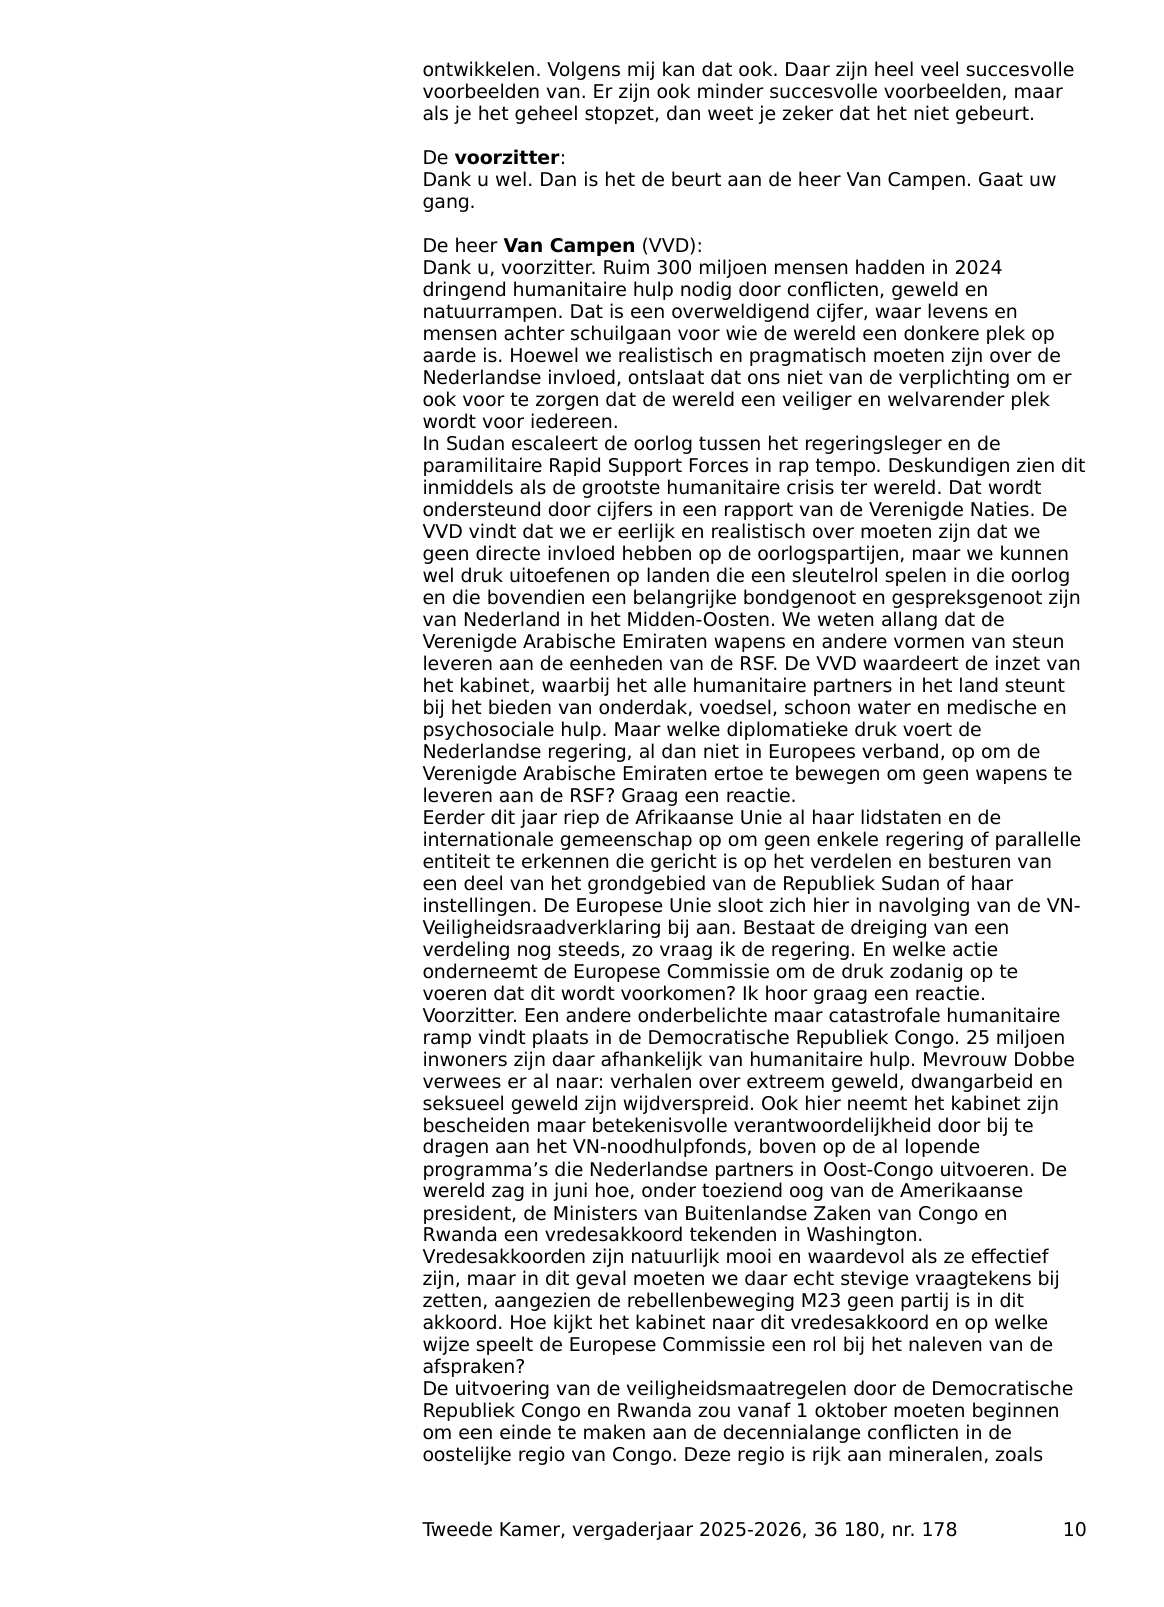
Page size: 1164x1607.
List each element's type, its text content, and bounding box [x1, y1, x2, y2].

text Voorzitter. Een andere onderbelichte maar catastrofale humanitaire ramp vindt plaats in de Democratische Republiek Congo. 25 miljoen inwoners zijn daar afhankelijk van humanitaire hulp. Mevrouw Dobbe verwees er al naar: verhalen over extreem geweld, dwangarbeid en seksueel geweld zijn wijdverspreid. Ook hier neemt het kabinet zijn bescheiden maar betekenisvolle verantwoordelijkheid door bij te dragen aan het VN-noodhulpfonds, boven op de al lopende programma’s die Nederlandse partners in Oost-Congo uitvoeren. De wereld zag in juni hoe, onder toeziend oog van de Amerikaanse president, de Ministers van Buitenlandse Zaken van Congo en Rwanda een vredesakkoord tekenden in Washington. Vredesakkoorden zijn natuurlijk mooi en waardevol als ze effectief zijn, maar in dit geval moeten we daar echt stevige vraagtekens bij zetten, aangezien de rebellenbeweging M23 geen partij is in dit akkoord. Hoe kijkt het kabinet naar dit vredesakkoord en op welke wijze speelt de Europese Commissie een rol bij het naleven van de afspraken? [422, 1004, 1087, 1378]
text De heer Van Campen (VVD): [422, 235, 1087, 257]
text Dank u, voorzitter. Ruim 300 miljoen mensen hadden in 2024 dringend humanitaire hulp nodig door conflicten, geweld en natuurrampen. Dat is een overweldigend cijfer, waar levens en mensen achter schuilgaan voor wie de wereld een donkere plek op aarde is. Hoewel we realistisch en pragmatisch moeten zijn over de Nederlandse invloed, ontslaat dat ons niet van de verplichting om er ook voor te zorgen dat de wereld een veiliger en welvarender plek wordt voor iedereen. [422, 257, 1087, 433]
text Eerder dit jaar riep de Afrikaanse Unie al haar lidstaten en de internationale gemeenschap op om geen enkele regering of parallelle entiteit te erkennen die gericht is op het verdelen en besturen van een deel van het grondgebied van de Republiek Sudan of haar instellingen. De Europese Unie sloot zich hier in navolging van de VN-Veiligheidsraadverklaring bij aan. Bestaat de dreiging van een verdeling nog steeds, zo vraag ik de regering. En welke actie onderneemt de Europese Commissie om de druk zodanig op te voeren dat dit wordt voorkomen? Ik hoor graag een reactie. [422, 807, 1087, 1004]
text ontwikkelen. Volgens mij kan dat ook. Daar zijn heel veel succesvolle voorbeelden van. Er zijn ook minder succesvolle voorbeelden, maar als je het geheel stopzet, dan weet je zeker dat het niet gebeurt. [422, 59, 1087, 125]
text In Sudan escaleert de oorlog tussen het regeringsleger en de paramilitaire Rapid Support Forces in rap tempo. Deskundigen zien dit inmiddels als de grootste humanitaire crisis ter wereld. Dat wordt ondersteund door cijfers in een rapport van de Verenigde Naties. De VVD vindt dat we er eerlijk en realistisch over moeten zijn dat we geen directe invloed hebben op de oorlogspartijen, maar we kunnen wel druk uitoefenen op landen die een sleutelrol spelen in die oorlog en die bovendien een belangrijke bondgenoot en gespreksgenoot zijn van Nederland in het Midden-Oosten. We weten allang dat de Verenigde Arabische Emiraten wapens en andere vormen van steun leveren aan de eenheden van de RSF. De VVD waardeert de inzet van het kabinet, waarbij het alle humanitaire partners in het land steunt bij het bieden van onderdak, voedsel, schoon water en medische en psychosociale hulp. Maar welke diplomatieke druk voert de Nederlandse regering, al dan niet in Europees verband, op om de Verenigde Arabische Emiraten ertoe te bewegen om geen wapens te leveren aan de RSF? Graag een reactie. [422, 433, 1087, 807]
text De voorzitter: [422, 147, 1087, 169]
text Dank u wel. Dan is het de beurt aan de heer Van Campen. Gaat uw gang. [422, 169, 1087, 213]
text De uitvoering van de veiligheidsmaatregelen door de Democratische Republiek Congo en Rwanda zou vanaf 1 oktober moeten beginnen om een einde te maken aan de decennialange conflicten in de oostelijke regio van Congo. Deze regio is rijk aan mineralen, zoals [422, 1378, 1087, 1466]
